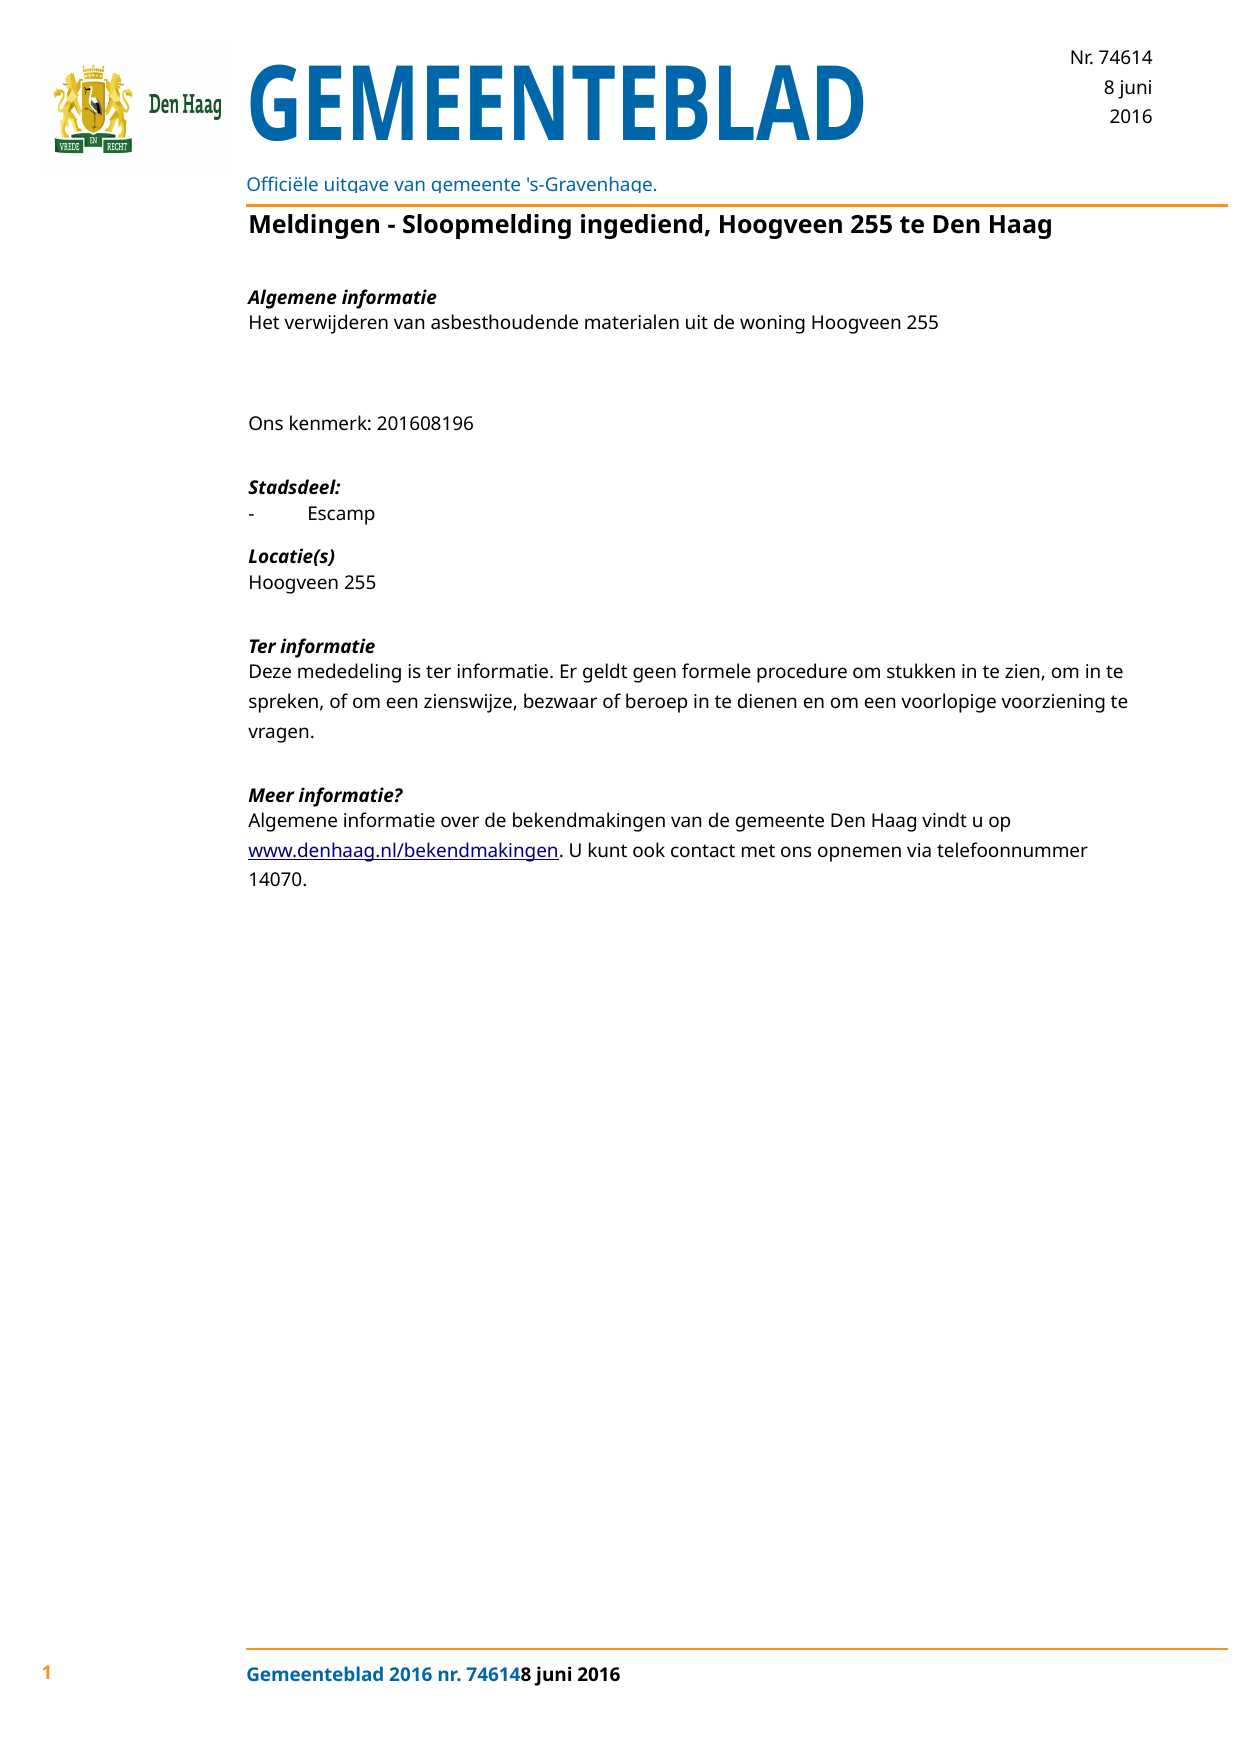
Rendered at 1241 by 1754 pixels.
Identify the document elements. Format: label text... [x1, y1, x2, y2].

list Escamp [248, 500, 1152, 526]
text Het verwijderen van asbesthoudende materialen uit de woning Hoogveen 255 [248, 309, 1152, 335]
text Ter informatie [248, 633, 1152, 659]
text Algemene informatie [248, 284, 1152, 309]
text Ons kenmerk: 201608196 [248, 410, 1152, 436]
text Deze mededeling is ter informatie. Er geldt geen formele procedure om stukken in te zien, om in te spreken, of om een zienswijze, bezwaar of beroep in te dienen en om een voorlopige voorziening te vragen. [248, 659, 1152, 743]
text Meldingen - Sloopmelding ingediend, Hoogveen 255 te Den Haag [248, 207, 1152, 241]
text Meer informatie? [248, 782, 1152, 807]
text Locatie(s) [248, 543, 1152, 569]
text Algemene informatie over de bekendmakingen van de gemeente Den Haag vindt u op www.denhaag.nl/bekendmakingen. U kunt ook contact met ons opnemen via telefoonnummer 14070. [248, 807, 1152, 892]
text Hoogveen 255 [248, 569, 1152, 595]
picture [41, 47, 231, 172]
text Stadsdeel: [248, 474, 1152, 500]
